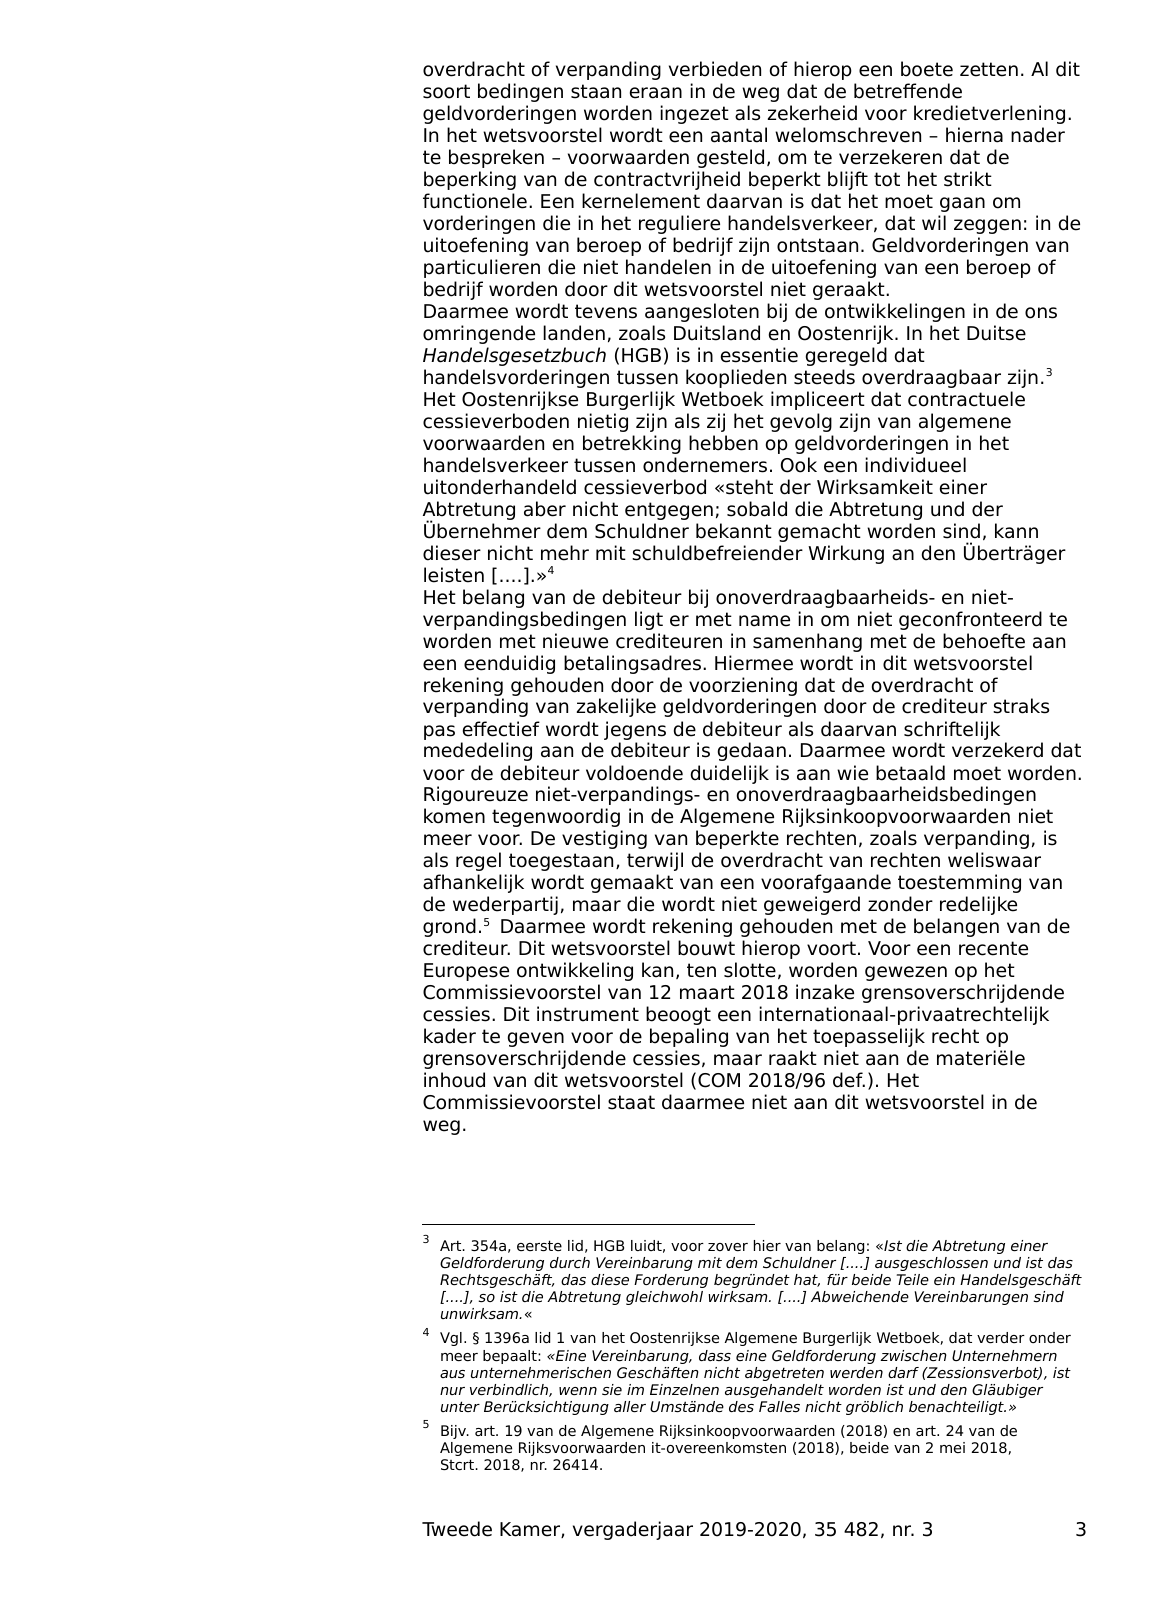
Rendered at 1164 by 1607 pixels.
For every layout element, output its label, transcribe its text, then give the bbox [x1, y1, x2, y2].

text Het belang van de debiteur bij onoverdraagbaarheids- en niet-verpandingsbedingen ligt er met name in om niet geconfronteerd te worden met nieuwe crediteuren in samenhang met de behoefte aan een eenduidig betalingsadres. Hiermee wordt in dit wetsvoorstel rekening gehouden door de voorziening dat de overdracht of verpanding van zakelijke geldvorderingen door de crediteur straks pas effectief wordt jegens de debiteur als daarvan schriftelijk mededeling aan de debiteur is gedaan. Daarmee wordt verzekerd dat voor de debiteur voldoende duidelijk is aan wie betaald moet worden. [422, 587, 1087, 784]
text Rigoureuze niet-verpandings- en onoverdraagbaarheidsbedingen komen tegenwoordig in de Algemene Rijksinkoopvoorwaarden niet meer voor. De vestiging van beperkte rechten, zoals verpanding, is als regel toegestaan, terwijl de overdracht van rechten weliswaar afhankelijk wordt gemaakt van een voorafgaande toestemming van de wederpartij, maar die wordt niet geweigerd zonder redelijke grond. Daarmee wordt rekening gehouden met de belangen van de crediteur. Dit wetsvoorstel bouwt hierop voort. Voor een recente Europese ontwikkeling kan, ten slotte, worden gewezen op het Commissievoorstel van 12 maart 2018 inzake grensoverschrijdende cessies. Dit instrument beoogt een internationaal-privaatrechtelijk kader te geven voor de bepaling van het toepasselijk recht op grensoverschrijdende cessies, maar raakt niet aan de materiële inhoud van dit wetsvoorstel (COM 2018/96 def.). Het Commissievoorstel staat daarmee niet aan dit wetsvoorstel in de weg. [422, 784, 1087, 1136]
text Daarmee wordt tevens aangesloten bij de ontwikkelingen in de ons omringende landen, zoals Duitsland en Oostenrijk. In het Duitse Handelsgesetzbuch (HGB) is in essentie geregeld dat handelsvorderingen tussen kooplieden steeds overdraagbaar zijn. Het Oostenrijkse Burgerlijk Wetboek impliceert dat contractuele cessieverboden nietig zijn als zij het gevolg zijn van algemene voorwaarden en betrekking hebben op geldvorderingen in het handelsverkeer tussen ondernemers. Ook een individueel uitonderhandeld cessieverbod «steht der Wirksamkeit einer Abtretung aber nicht entgegen; sobald die Abtretung und der Übernehmer dem Schuldner bekannt gemacht worden sind, kann dieser nicht mehr mit schuldbefreiender Wirkung an den Überträger leisten [....].» [422, 301, 1087, 587]
text Bijv. art. 19 van de Algemene Rijksinkoopvoorwaarden (2018) en art. 24 van de Algemene Rijksvoorwaarden it-overeenkomsten (2018), beide van 2 mei 2018, Stcrt. 2018, nr. 26414. [422, 1418, 1087, 1474]
text overdracht of verpanding verbieden of hierop een boete zetten. Al dit soort bedingen staan eraan in de weg dat de betreffende geldvorderingen worden ingezet als zekerheid voor kredietverlening. In het wetsvoorstel wordt een aantal welomschreven – hierna nader te bespreken – voorwaarden gesteld, om te verzekeren dat de beperking van de contractvrijheid beperkt blijft tot het strikt functionele. Een kernelement daarvan is dat het moet gaan om vorderingen die in het reguliere handelsverkeer, dat wil zeggen: in de uitoefening van beroep of bedrijf zijn ontstaan. Geldvorderingen van particulieren die niet handelen in de uitoefening van een beroep of bedrijf worden door dit wetsvoorstel niet geraakt. [422, 59, 1087, 301]
text Vgl. § 1396a lid 1 van het Oostenrijkse Algemene Burgerlijk Wetboek, dat verder onder meer bepaalt: «Eine Vereinbarung, dass eine Geldforderung zwischen Unternehmern aus unternehmerischen Geschäften nicht abgetreten werden darf (Zessionsverbot), ist nur verbindlich, wenn sie im Einzelnen ausgehandelt worden ist und den Gläubiger unter Berücksichtigung aller Umstände des Falles nicht gröblich benachteiligt.» [422, 1326, 1087, 1416]
text Art. 354a, eerste lid, HGB luidt, voor zover hier van belang: «Ist die Abtretung einer Geldforderung durch Vereinbarung mit dem Schuldner [....] ausgeschlossen und ist das Rechtsgeschäft, das diese Forderung begründet hat, für beide Teile ein Handelsgeschäft [....], so ist die Abtretung gleichwohl wirksam. [....] Abweichende Vereinbarungen sind unwirksam.« [422, 1233, 1087, 1323]
